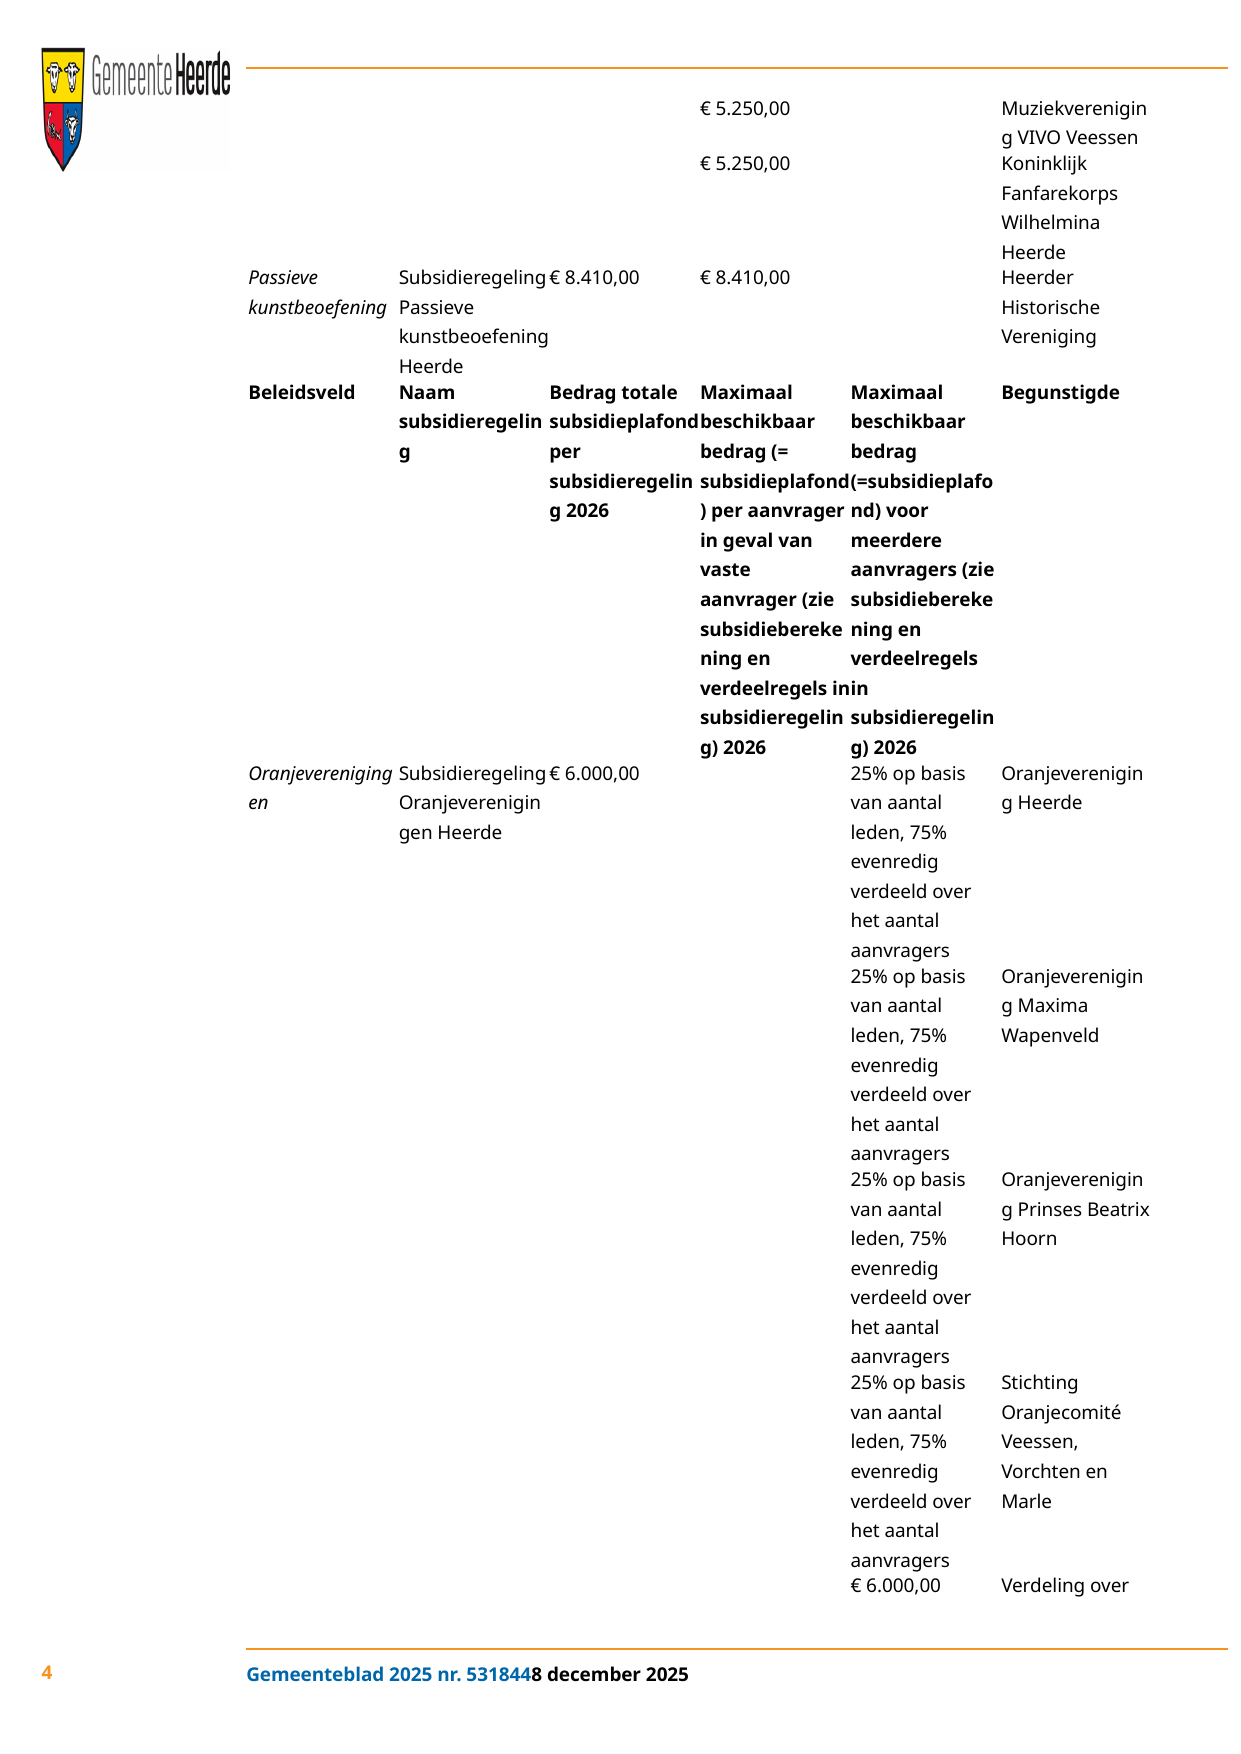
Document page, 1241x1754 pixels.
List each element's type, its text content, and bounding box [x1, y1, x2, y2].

table_cell [700, 1573, 850, 1598]
table_cell 25% op basis van aantal leden, 75% evenredig verdeeld over het aantal aanvragers [850, 760, 1001, 963]
table_cell [399, 1370, 549, 1573]
table_cell Verdeling over [1001, 1573, 1152, 1598]
table_cell Heerder Historische Vereniging [1001, 265, 1152, 379]
table_cell Begunstigde [1001, 379, 1152, 760]
table_cell Oranjevereniging Maxima Wapenveld [1001, 963, 1152, 1166]
table_cell € 5.250,00 [700, 150, 850, 264]
table_cell Bedrag totale subsidieplafond per subsidieregeling 2026 [549, 379, 700, 760]
table_cell Subsidieregeling Oranjeverenigingen Heerde [399, 760, 549, 963]
table_cell Oranjevereniging Prinses Beatrix Hoorn [1001, 1166, 1152, 1369]
table_cell Oranjevereniging Heerde [1001, 760, 1152, 963]
table_cell [549, 1370, 700, 1573]
table_cell [549, 1166, 700, 1369]
table_cell [549, 150, 700, 264]
table_cell [399, 95, 549, 150]
table_cell Koninklijk Fanfarekorps Wilhelmina Heerde [1001, 150, 1152, 264]
table_cell [850, 265, 1001, 379]
table_cell Oranjeverenigingen [248, 760, 398, 963]
table_cell [248, 1166, 398, 1369]
table_cell € 8.410,00 [549, 265, 700, 379]
table_cell [850, 95, 1001, 150]
table_cell Naam subsidieregeling [399, 379, 549, 760]
table_cell € 5.250,00 [700, 95, 850, 150]
table_cell [700, 1166, 850, 1369]
table_cell Maximaal beschikbaar bedrag (=subsidieplafond) voor meerdere aanvragers (zie subsidieberekening en verdeelregels in subsidieregeling) 2026 [850, 379, 1001, 760]
table_cell Beleidsveld [248, 379, 398, 760]
table_cell 25% op basis van aantal leden, 75% evenredig verdeeld over het aantal aanvragers [850, 1370, 1001, 1573]
table_cell [399, 963, 549, 1166]
picture [41, 47, 231, 172]
table_cell [248, 1573, 398, 1598]
table_cell € 6.000,00 [549, 760, 700, 963]
table_cell [248, 95, 398, 150]
table_cell [700, 760, 850, 963]
table_cell Passieve kunstbeoefening [248, 265, 398, 379]
table_cell Stichting Oranjecomité Veessen, Vorchten en Marle [1001, 1370, 1152, 1573]
table_cell [700, 963, 850, 1166]
table_cell [549, 963, 700, 1166]
table_cell [700, 1370, 850, 1573]
table_cell [248, 963, 398, 1166]
table_cell [549, 95, 700, 150]
table_cell Subsidieregeling Passieve kunstbeoefening Heerde [399, 265, 549, 379]
table_cell [399, 1573, 549, 1598]
table_cell 25% op basis van aantal leden, 75% evenredig verdeeld over het aantal aanvragers [850, 1166, 1001, 1369]
table_cell Muziekvereniging VIVO Veessen [1001, 95, 1152, 150]
table_cell € 6.000,00 [850, 1573, 1001, 1598]
table_cell [248, 150, 398, 264]
table_cell [549, 1573, 700, 1598]
table_cell [850, 150, 1001, 264]
table_cell [248, 1370, 398, 1573]
table_cell Maximaal beschikbaar bedrag (= subsidieplafond) per aanvrager in geval van vaste aanvrager (zie subsidieberekening en verdeelregels in subsidieregeling) 2026 [700, 379, 850, 760]
table_cell [399, 1166, 549, 1369]
table_cell € 8.410,00 [700, 265, 850, 379]
table_cell [399, 150, 549, 264]
table_cell 25% op basis van aantal leden, 75% evenredig verdeeld over het aantal aanvragers [850, 963, 1001, 1166]
